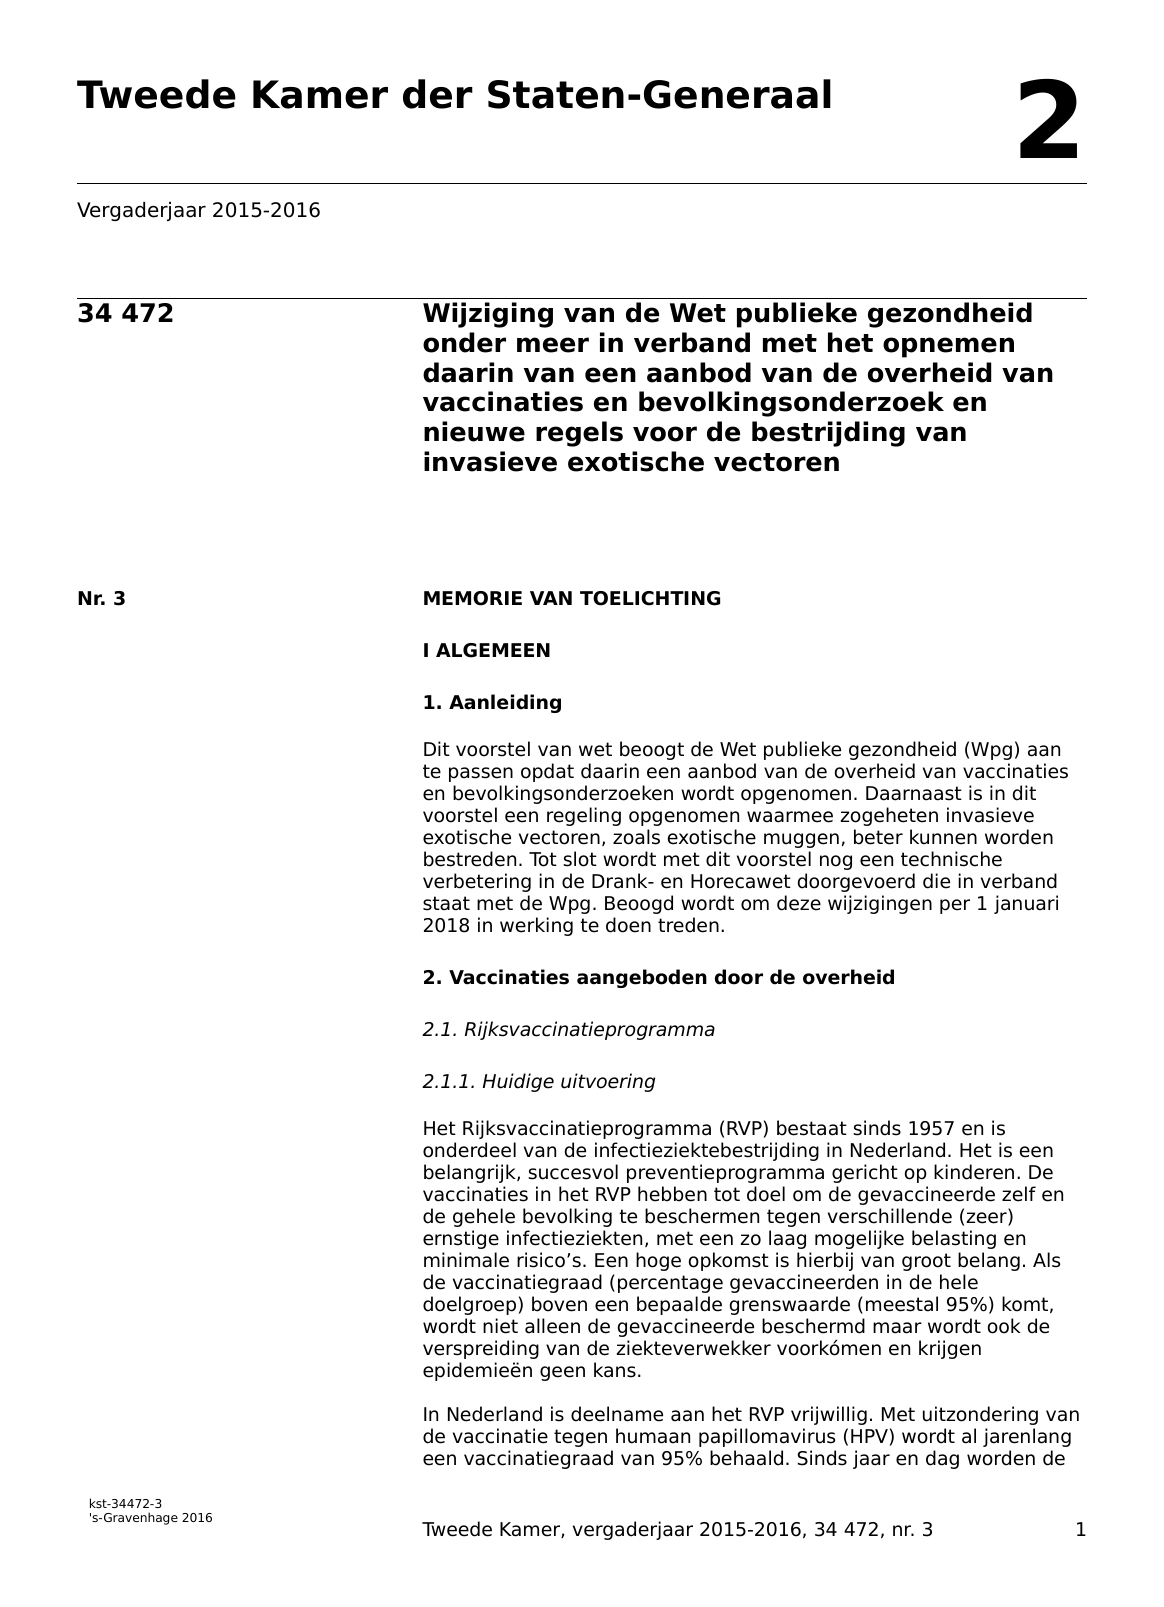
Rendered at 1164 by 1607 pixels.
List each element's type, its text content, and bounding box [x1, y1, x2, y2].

subtitle Nr. 3 MEMORIE VAN TOELICHTING [77, 588, 1087, 610]
subtitle 1. Aanleiding [422, 692, 1087, 714]
text 's-Gravenhage 2016 [88, 1511, 323, 1525]
subtitle 2.1. Rijksvaccinatieprogramma [422, 1019, 1087, 1041]
subtitle 2. Vaccinaties aangeboden door de overheid [422, 967, 1087, 989]
table_cell Vergaderjaar 2015-2016 [77, 184, 1087, 298]
subtitle 34 472 Wijziging van de Wet publieke gezondheid onder meer in verband met het opnemen daarin van een aanbod van de overheid van vaccinaties en bevolkingsonderzoek en nieuwe regels voor de bestrijding van invasieve exotische vectoren [77, 299, 1087, 477]
table_header 2 [886, 59, 1087, 183]
text In Nederland is deelname aan het RVP vrijwillig. Met uitzondering van de vaccinatie tegen humaan papillomavirus (HPV) wordt al jarenlang een vaccinatiegraad van 95% behaald. Sinds jaar en dag worden de [422, 1404, 1087, 1470]
table_header Tweede Kamer der Staten-Generaal [77, 59, 886, 183]
text Dit voorstel van wet beoogt de Wet publieke gezondheid (Wpg) aan te passen opdat daarin een aanbod van de overheid van vaccinaties en bevolkingsonderzoeken wordt opgenomen. Daarnaast is in dit voorstel een regeling opgenomen waarmee zogeheten invasieve exotische vectoren, zoals exotische muggen, beter kunnen worden bestreden. Tot slot wordt met dit voorstel nog een technische verbetering in de Drank- en Horecawet doorgevoerd die in verband staat met de Wpg. Beoogd wordt om deze wijzigingen per 1 januari 2018 in werking te doen treden. [422, 739, 1087, 937]
text kst-34472-3 [88, 1497, 323, 1511]
subtitle I ALGEMEEN [422, 640, 1087, 662]
text Het Rijksvaccinatieprogramma (RVP) bestaat sinds 1957 en is onderdeel van de infectieziektebestrijding in Nederland. Het is een belangrijk, succesvol preventieprogramma gericht op kinderen. De vaccinaties in het RVP hebben tot doel om de gevaccineerde zelf en de gehele bevolking te beschermen tegen verschillende (zeer) ernstige infectieziekten, met een zo laag mogelijke belasting en minimale risico’s. Een hoge opkomst is hierbij van groot belang. Als de vaccinatiegraad (percentage gevaccineerden in de hele doelgroep) boven een bepaalde grenswaarde (meestal 95%) komt, wordt niet alleen de gevaccineerde beschermd maar wordt ook de verspreiding van de ziekteverwekker voorkómen en krijgen epidemieën geen kans. [422, 1118, 1087, 1382]
subtitle 2.1.1. Huidige uitvoering [422, 1071, 1087, 1093]
